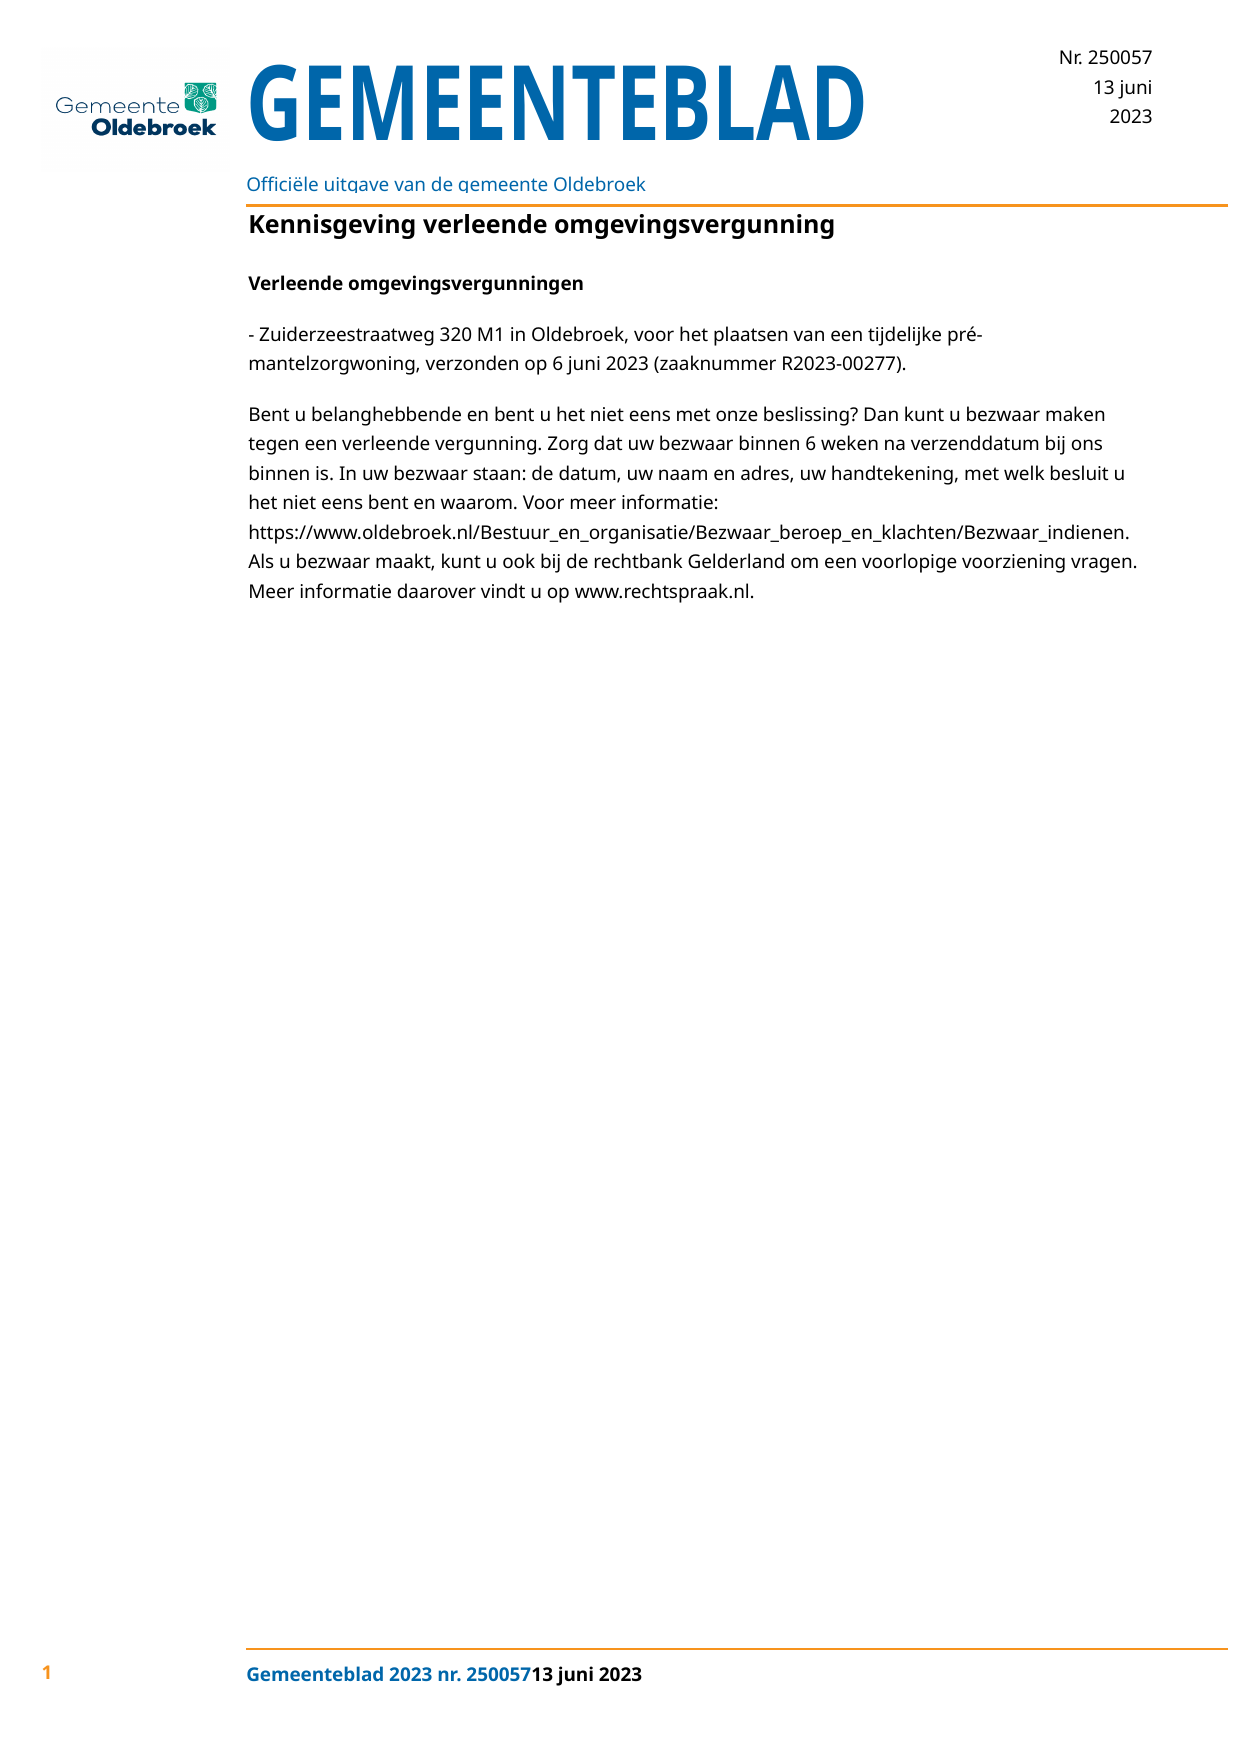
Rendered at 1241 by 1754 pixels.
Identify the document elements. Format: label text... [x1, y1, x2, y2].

text - Zuiderzeestraatweg 320 M1 in Oldebroek, voor het plaatsen van een tijdelijke pré-mantelzorgwoning, verzonden op 6 juni 2023 (zaaknummer R2023-00277). [248, 321, 1152, 376]
text Verleende omgevingsvergunningen [248, 270, 1152, 296]
text Bent u belanghebbende en bent u het niet eens met onze beslissing? Dan kunt u bezwaar maken tegen een verleende vergunning. Zorg dat uw bezwaar binnen 6 weken na verzenddatum bij ons binnen is. In uw bezwaar staan: de datum, uw naam en adres, uw handtekening, met welk besluit u het niet eens bent en waarom. Voor meer informatie: https://www.oldebroek.nl/Bestuur_en_organisatie/Bezwaar_beroep_en_klachten/Bezwaar_indienen. Als u bezwaar maakt, kunt u ook bij de rechtbank Gelderland om een voorlopige voorziening vragen. Meer informatie daarover vindt u op www.rechtspraak.nl. [248, 401, 1152, 604]
text Kennisgeving verleende omgevingsvergunning [248, 207, 1152, 241]
picture [41, 47, 231, 172]
